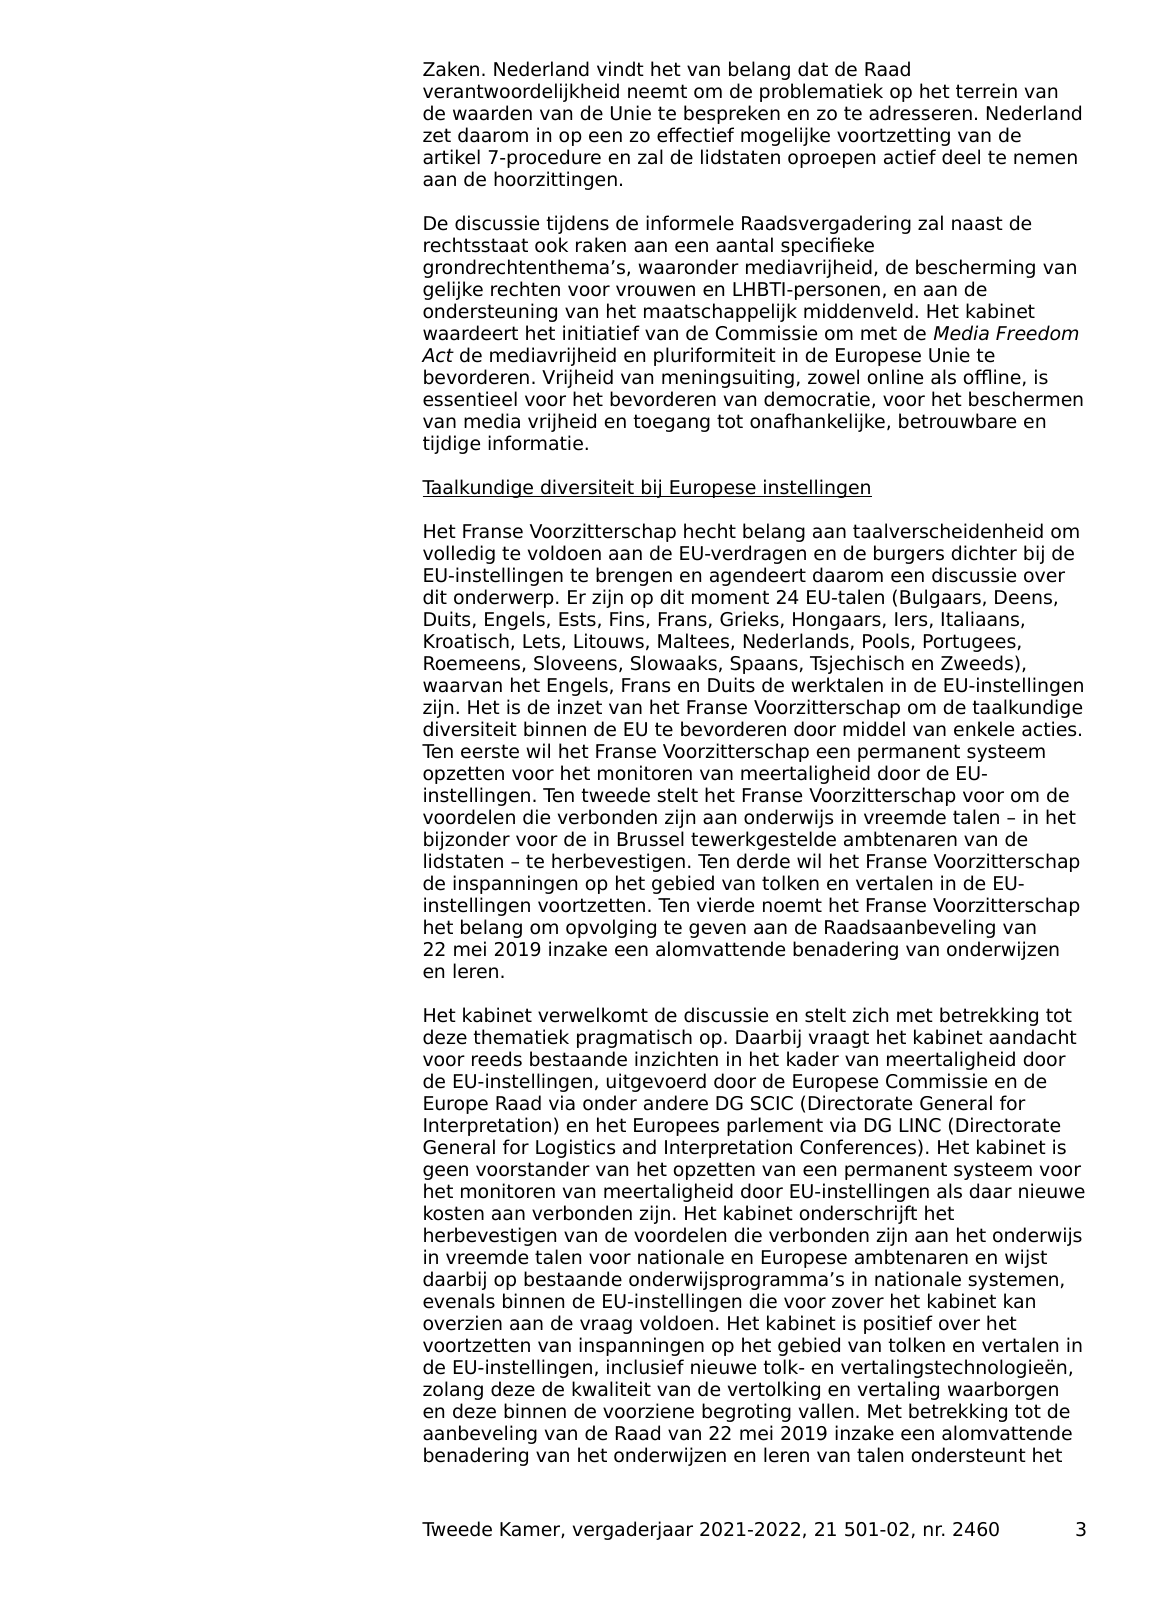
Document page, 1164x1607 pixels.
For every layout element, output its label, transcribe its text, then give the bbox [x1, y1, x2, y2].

text Zaken. Nederland vindt het van belang dat de Raad verantwoordelijkheid neemt om de problematiek op het terrein van de waarden van de Unie te bespreken en zo te adresseren. Nederland zet daarom in op een zo effectief mogelijke voortzetting van de artikel 7-procedure en zal de lidstaten oproepen actief deel te nemen aan de hoorzittingen. [422, 59, 1087, 191]
subtitle Taalkundige diversiteit bij Europese instellingen [422, 477, 1087, 499]
text De discussie tijdens de informele Raadsvergadering zal naast de rechtsstaat ook raken aan een aantal specifieke grondrechtenthema’s, waaronder mediavrijheid, de bescherming van gelijke rechten voor vrouwen en LHBTI-personen, en aan de ondersteuning van het maatschappelijk middenveld. Het kabinet waardeert het initiatief van de Commissie om met de Media Freedom Act de mediavrijheid en pluriformiteit in de Europese Unie te bevorderen. Vrijheid van meningsuiting, zowel online als offline, is essentieel voor het bevorderen van democratie, voor het beschermen van media vrijheid en toegang tot onafhankelijke, betrouwbare en tijdige informatie. [422, 213, 1087, 455]
text Het kabinet verwelkomt de discussie en stelt zich met betrekking tot deze thematiek pragmatisch op. Daarbij vraagt het kabinet aandacht voor reeds bestaande inzichten in het kader van meertaligheid door de EU-instellingen, uitgevoerd door de Europese Commissie en de Europe Raad via onder andere DG SCIC (Directorate General for Interpretation) en het Europees parlement via DG LINC (Directorate General for Logistics and Interpretation Conferences). Het kabinet is geen voorstander van het opzetten van een permanent systeem voor het monitoren van meertaligheid door EU-instellingen als daar nieuwe kosten aan verbonden zijn. Het kabinet onderschrijft het herbevestigen van de voordelen die verbonden zijn aan het onderwijs in vreemde talen voor nationale en Europese ambtenaren en wijst daarbij op bestaande onderwijsprogramma’s in nationale systemen, evenals binnen de EU-instellingen die voor zover het kabinet kan overzien aan de vraag voldoen. Het kabinet is positief over het voortzetten van inspanningen op het gebied van tolken en vertalen in de EU-instellingen, inclusief nieuwe tolk- en vertalingstechnologieën, zolang deze de kwaliteit van de vertolking en vertaling waarborgen en deze binnen de voorziene begroting vallen. Met betrekking tot de aanbeveling van de Raad van 22 mei 2019 inzake een alomvattende benadering van het onderwijzen en leren van talen ondersteunt het [422, 1005, 1087, 1467]
text Het Franse Voorzitterschap hecht belang aan taalverscheidenheid om volledig te voldoen aan de EU-verdragen en de burgers dichter bij de EU-instellingen te brengen en agendeert daarom een discussie over dit onderwerp. Er zijn op dit moment 24 EU-talen (Bulgaars, Deens, Duits, Engels, Ests, Fins, Frans, Grieks, Hongaars, Iers, Italiaans, Kroatisch, Lets, Litouws, Maltees, Nederlands, Pools, Portugees, Roemeens, Sloveens, Slowaaks, Spaans, Tsjechisch en Zweeds), waarvan het Engels, Frans en Duits de werktalen in de EU-instellingen zijn. Het is de inzet van het Franse Voorzitterschap om de taalkundige diversiteit binnen de EU te bevorderen door middel van enkele acties. Ten eerste wil het Franse Voorzitterschap een permanent systeem opzetten voor het monitoren van meertaligheid door de EU-instellingen. Ten tweede stelt het Franse Voorzitterschap voor om de voordelen die verbonden zijn aan onderwijs in vreemde talen – in het bijzonder voor de in Brussel tewerkgestelde ambtenaren van de lidstaten – te herbevestigen. Ten derde wil het Franse Voorzitterschap de inspanningen op het gebied van tolken en vertalen in de EU-instellingen voortzetten. Ten vierde noemt het Franse Voorzitterschap het belang om opvolging te geven aan de Raadsaanbeveling van 22 mei 2019 inzake een alomvattende benadering van onderwijzen en leren. [422, 521, 1087, 983]
